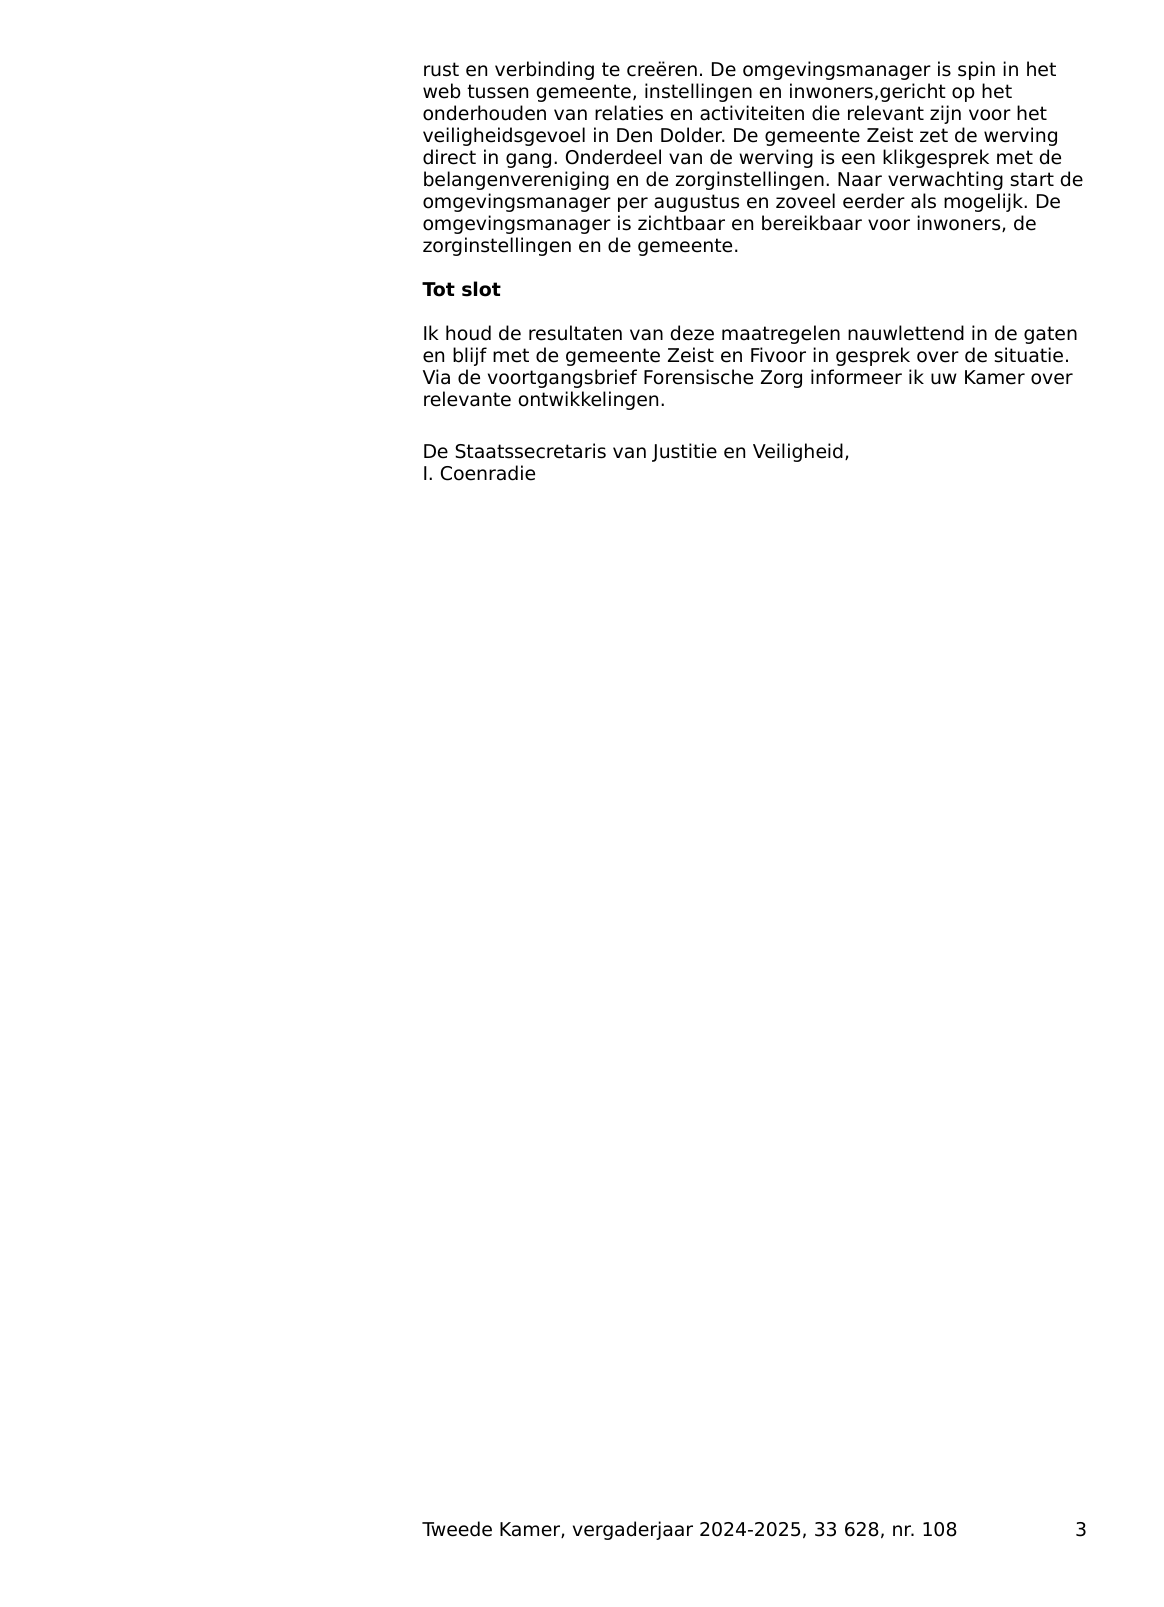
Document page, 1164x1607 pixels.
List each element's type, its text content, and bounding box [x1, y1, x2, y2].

text Ik houd de resultaten van deze maatregelen nauwlettend in de gaten en blijf met de gemeente Zeist en Fivoor in gesprek over de situatie. Via de voortgangsbrief Forensische Zorg informeer ik uw Kamer over relevante ontwikkelingen. [422, 323, 1087, 411]
text rust en verbinding te creëren. De omgevingsmanager is spin in het web tussen gemeente, instellingen en inwoners,gericht op het onderhouden van relaties en activiteiten die relevant zijn voor het veiligheidsgevoel in Den Dolder. De gemeente Zeist zet de werving direct in gang. Onderdeel van de werving is een klikgesprek met de belangenvereniging en de zorginstellingen. Naar verwachting start de omgevingsmanager per augustus en zoveel eerder als mogelijk. De omgevingsmanager is zichtbaar en bereikbaar voor inwoners, de zorginstellingen en de gemeente. [422, 59, 1087, 257]
text De Staatssecretaris van Justitie en Veiligheid, I. Coenradie [422, 441, 1087, 485]
subtitle Tot slot [422, 279, 1087, 301]
